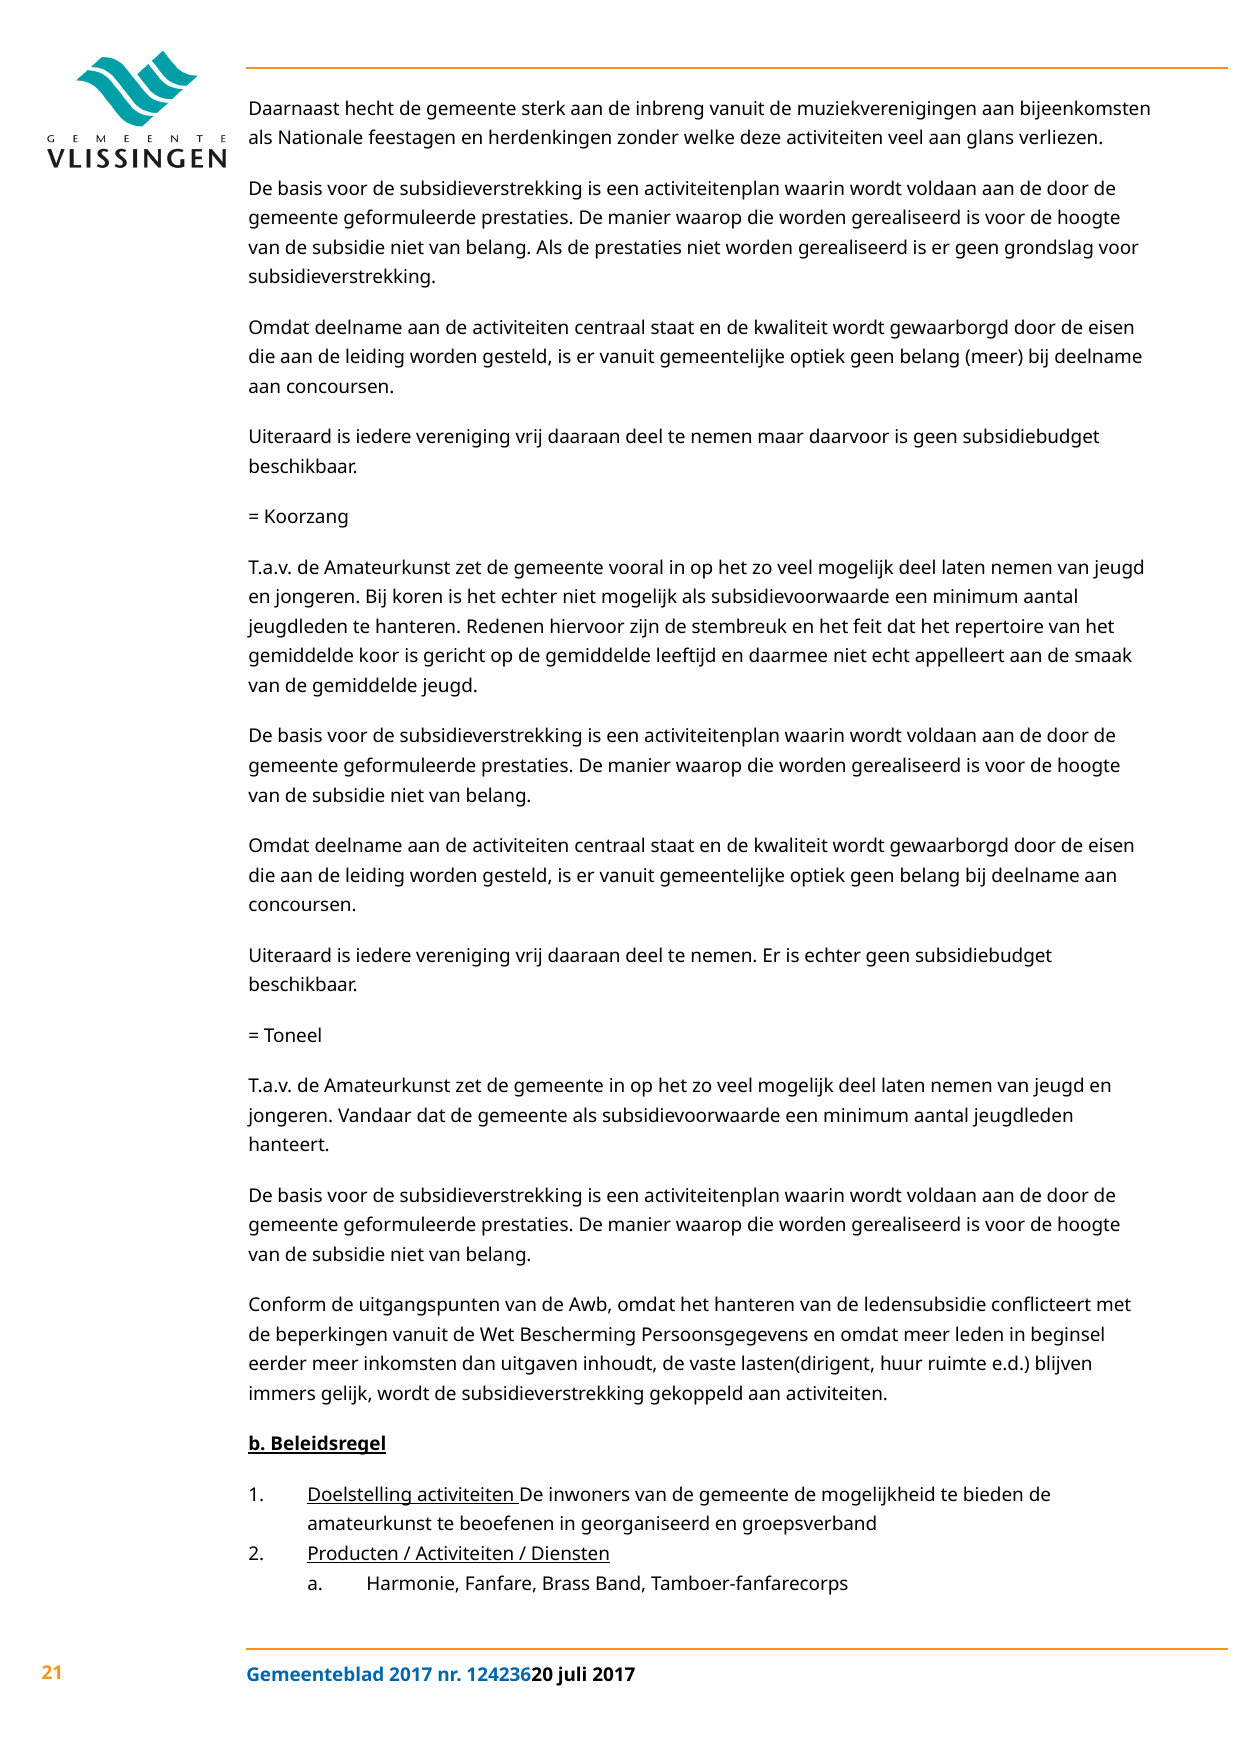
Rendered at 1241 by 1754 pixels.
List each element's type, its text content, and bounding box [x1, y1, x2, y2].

text = Toneel [248, 1022, 1152, 1048]
text Omdat deelname aan de activiteiten centraal staat en de kwaliteit wordt gewaarborgd door de eisen die aan de leiding worden gesteld, is er vanuit gemeentelijke optiek geen belang (meer) bij deelname aan concoursen. [248, 314, 1152, 399]
list Producten / Activiteiten / Diensten [248, 1540, 1152, 1566]
text De basis voor de subsidieverstrekking is een activiteitenplan waarin wordt voldaan aan de door de gemeente geformuleerde prestaties. De manier waarop die worden gerealiseerd is voor de hoogte van de subsidie niet van belang. [248, 1182, 1152, 1267]
text = Koorzang [248, 503, 1152, 529]
text b. Beleidsregel [248, 1431, 1152, 1456]
text T.a.v. de Amateurkunst zet de gemeente in op het zo veel mogelijk deel laten nemen van jeugd en jongeren. Vandaar dat de gemeente als subsidievoorwaarde een minimum aantal jeugdleden hanteert. [248, 1072, 1152, 1157]
text Uiteraard is iedere vereniging vrij daaraan deel te nemen maar daarvoor is geen subsidiebudget beschikbaar. [248, 423, 1152, 479]
text Daarnaast hecht de gemeente sterk aan de inbreng vanuit de muziekverenigingen aan bijeenkomsten als Nationale feestagen en herdenkingen zonder welke deze activiteiten veel aan glans verliezen. [248, 95, 1152, 150]
picture [41, 47, 231, 172]
text T.a.v. de Amateurkunst zet de gemeente vooral in op het zo veel mogelijk deel laten nemen van jeugd en jongeren. Bij koren is het echter niet mogelijk als subsidievoorwaarde een minimum aantal jeugdleden te hanteren. Redenen hiervoor zijn de stembreuk en het feit dat het repertoire van het gemiddelde koor is gericht op de gemiddelde leeftijd en daarmee niet echt appelleert aan de smaak van de gemiddelde jeugd. [248, 554, 1152, 698]
text Uiteraard is iedere vereniging vrij daaraan deel te nemen. Er is echter geen subsidiebudget beschikbaar. [248, 942, 1152, 997]
list Harmonie, Fanfare, Brass Band, Tamboer-fanfarecorps [307, 1570, 1152, 1596]
text De basis voor de subsidieverstrekking is een activiteitenplan waarin wordt voldaan aan de door de gemeente geformuleerde prestaties. De manier waarop die worden gerealiseerd is voor de hoogte van de subsidie niet van belang. [248, 723, 1152, 808]
list Doelstelling activiteiten De inwoners van de gemeente de mogelijkheid te bieden de amateurkunst te beoefenen in georganiseerd en groepsverband [248, 1481, 1152, 1536]
text Conform de uitgangspunten van de Awb, omdat het hanteren van de ledensubsidie conflicteert met de beperkingen vanuit de Wet Bescherming Persoonsgegevens en omdat meer leden in beginsel eerder meer inkomsten dan uitgaven inhoudt, de vaste lasten(dirigent, huur ruimte e.d.) blijven immers gelijk, wordt de subsidieverstrekking gekoppeld aan activiteiten. [248, 1291, 1152, 1406]
text Omdat deelname aan de activiteiten centraal staat en de kwaliteit wordt gewaarborgd door de eisen die aan de leiding worden gesteld, is er vanuit gemeentelijke optiek geen belang bij deelname aan concoursen. [248, 832, 1152, 917]
text De basis voor de subsidieverstrekking is een activiteitenplan waarin wordt voldaan aan de door de gemeente geformuleerde prestaties. De manier waarop die worden gerealiseerd is voor de hoogte van de subsidie niet van belang. Als de prestaties niet worden gerealiseerd is er geen grondslag voor subsidieverstrekking. [248, 175, 1152, 289]
